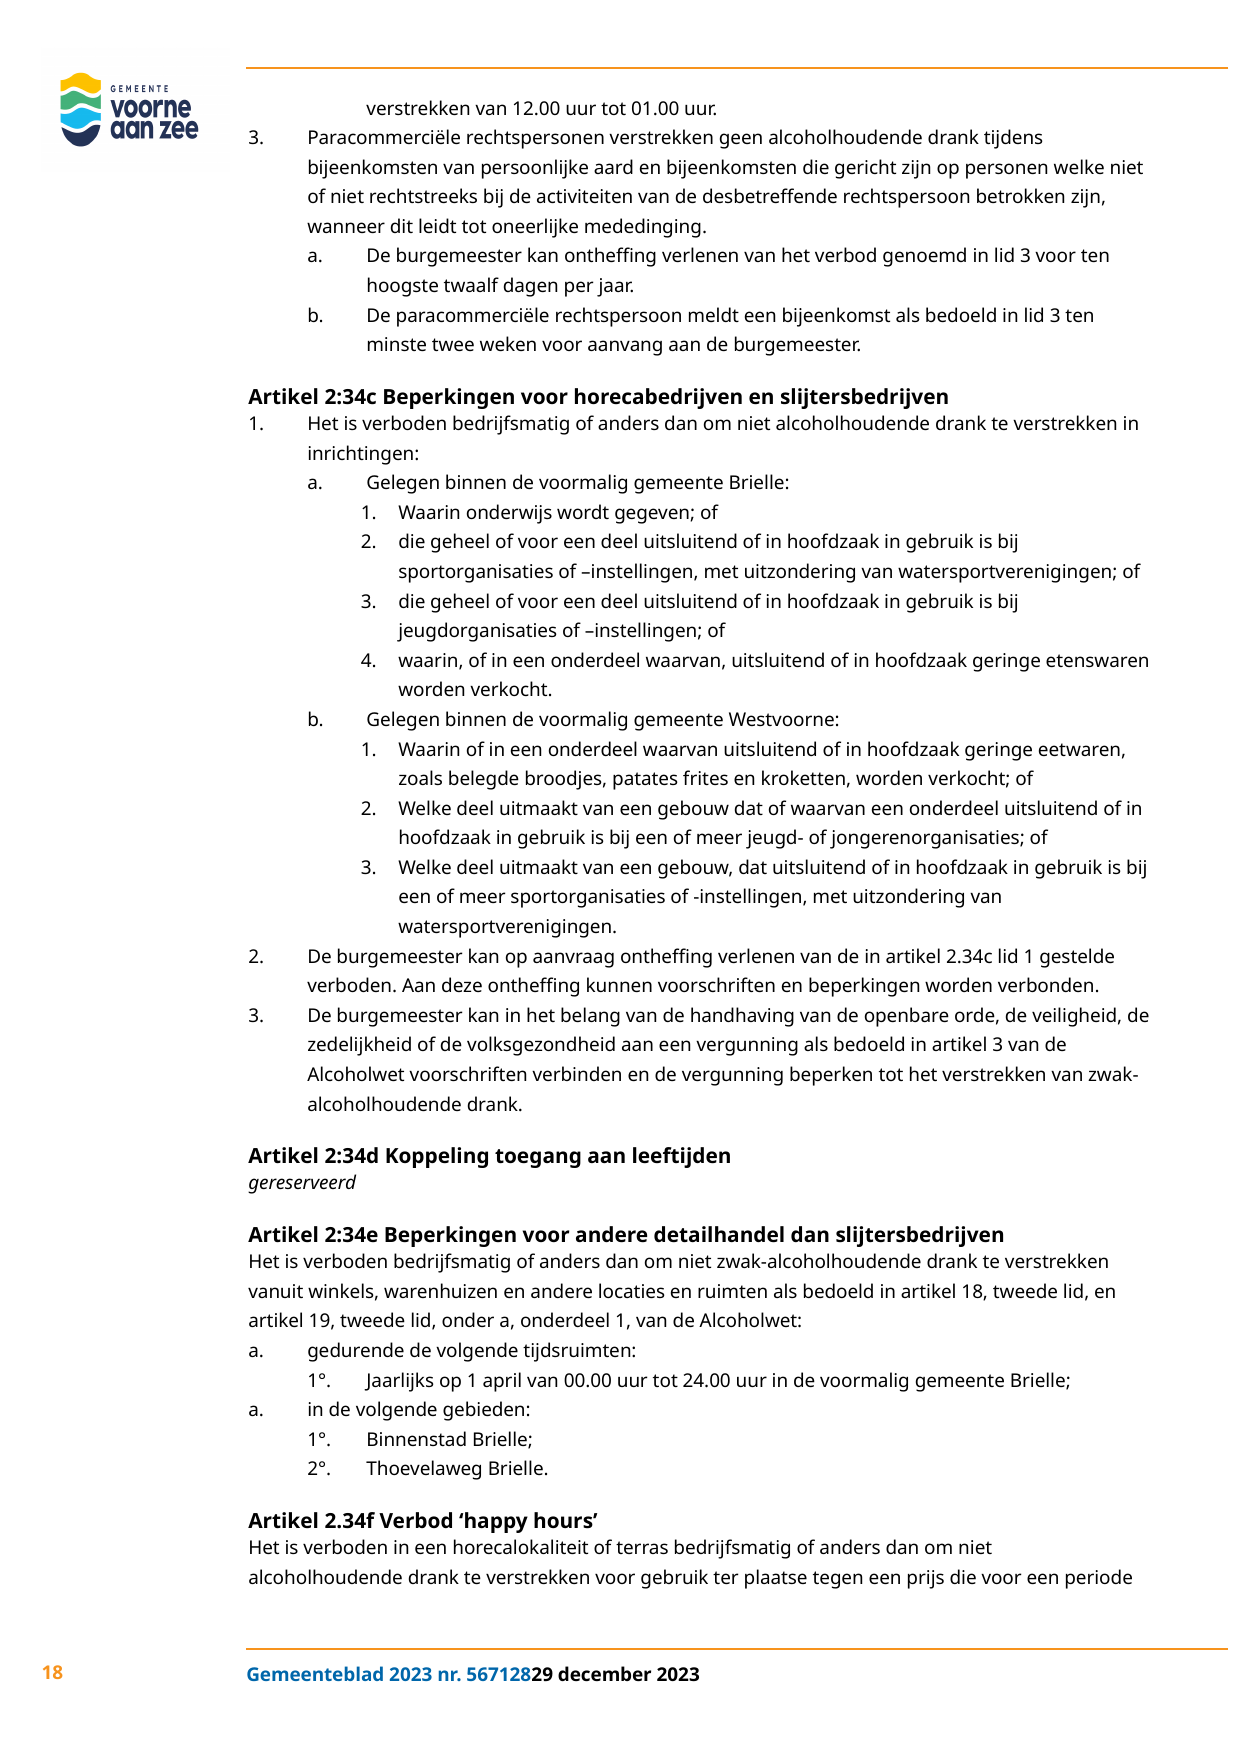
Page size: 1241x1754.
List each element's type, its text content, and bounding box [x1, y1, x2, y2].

list die geheel of voor een deel uitsluitend of in hoofdzaak in gebruik is bij sportorganisaties of –instellingen, met uitzondering van watersportverenigingen; of [361, 529, 1152, 584]
list verstrekken van 12.00 uur tot 01.00 uur. [307, 95, 1152, 121]
list Thoevelaweg Brielle. [307, 1456, 1152, 1481]
text Artikel 2:34e Beperkingen voor andere detailhandel dan slijtersbedrijven [248, 1220, 1152, 1248]
list die geheel of voor een deel uitsluitend of in hoofdzaak in gebruik is bij jeugdorganisaties of –instellingen; of [361, 588, 1152, 643]
list in de volgende gebieden: [248, 1396, 1152, 1422]
list Welke deel uitmaakt van een gebouw, dat uitsluitend of in hoofdzaak in gebruik is bij een of meer sportorganisaties of -instellingen, met uitzondering van watersportverenigingen. [361, 854, 1152, 939]
list Gelegen binnen de voormalig gemeente Westvoorne: [307, 706, 1152, 732]
list Gelegen binnen de voormalig gemeente Brielle: [307, 469, 1152, 495]
list Welke deel uitmaakt van een gebouw dat of waarvan een onderdeel uitsluitend of in hoofdzaak in gebruik is bij een of meer jeugd- of jongerenorganisaties; of [361, 795, 1152, 850]
list De burgemeester kan ontheffing verlenen van het verbod genoemd in lid 3 voor ten hoogste twaalf dagen per jaar. [307, 243, 1152, 298]
list Jaarlijks op 1 april van 00.00 uur tot 24.00 uur in de voormalig gemeente Brielle; [307, 1367, 1152, 1392]
list Paracommerciële rechtspersonen verstrekken geen alcoholhoudende drank tijdens bijeenkomsten van persoonlijke aard en bijeenkomsten die gericht zijn op personen welke niet of niet rechtstreeks bij de activiteiten van de desbetreffende rechtspersoon betrokken zijn, wanneer dit leidt tot oneerlijke mededinging. [248, 124, 1152, 239]
list De burgemeester kan in het belang van de handhaving van de openbare orde, de veiligheid, de zedelijkheid of de volksgezondheid aan een vergunning als bedoeld in artikel 3 van de Alcoholwet voorschriften verbinden en de vergunning beperken tot het verstrekken van zwak-alcoholhoudende drank. [248, 1002, 1152, 1116]
text Het is verboden in een horecalokaliteit of terras bedrijfsmatig of anders dan om niet alcoholhoudende drank te verstrekken voor gebruik ter plaatse tegen een prijs die voor een periode [248, 1534, 1152, 1590]
list De paracommerciële rechtspersoon meldt een bijeenkomst als bedoeld in lid 3 ten minste twee weken voor aanvang aan de burgemeester. [307, 302, 1152, 357]
list gedurende de volgende tijdsruimten: [248, 1337, 1152, 1363]
list Het is verboden bedrijfsmatig of anders dan om niet alcoholhoudende drank te verstrekken in inrichtingen: [248, 410, 1152, 466]
text Artikel 2:34d Koppeling toegang aan leeftijden [248, 1141, 1152, 1169]
list De burgemeester kan op aanvraag ontheffing verlenen van de in artikel 2.34c lid 1 gestelde verboden. Aan deze ontheffing kunnen voorschriften en beperkingen worden verbonden. [248, 943, 1152, 998]
list Binnenstad Brielle; [307, 1426, 1152, 1452]
picture [41, 47, 231, 172]
text gereserveerd [248, 1169, 1152, 1195]
text Artikel 2.34f Verbod ‘happy hours’ [248, 1506, 1152, 1534]
list waarin, of in een onderdeel waarvan, uitsluitend of in hoofdzaak geringe etenswaren worden verkocht. [361, 647, 1152, 702]
text Het is verboden bedrijfsmatig of anders dan om niet zwak-alcoholhoudende drank te verstrekken vanuit winkels, warenhuizen en andere locaties en ruimten als bedoeld in artikel 18, tweede lid, en artikel 19, tweede lid, onder a, onderdeel 1, van de Alcoholwet: [248, 1248, 1152, 1333]
list Waarin onderwijs wordt gegeven; of [361, 499, 1152, 525]
list Waarin of in een onderdeel waarvan uitsluitend of in hoofdzaak geringe eetwaren, zoals belegde broodjes, patates frites en kroketten, worden verkocht; of [361, 736, 1152, 791]
text Artikel 2:34c Beperkingen voor horecabedrijven en slijtersbedrijven [248, 382, 1152, 410]
